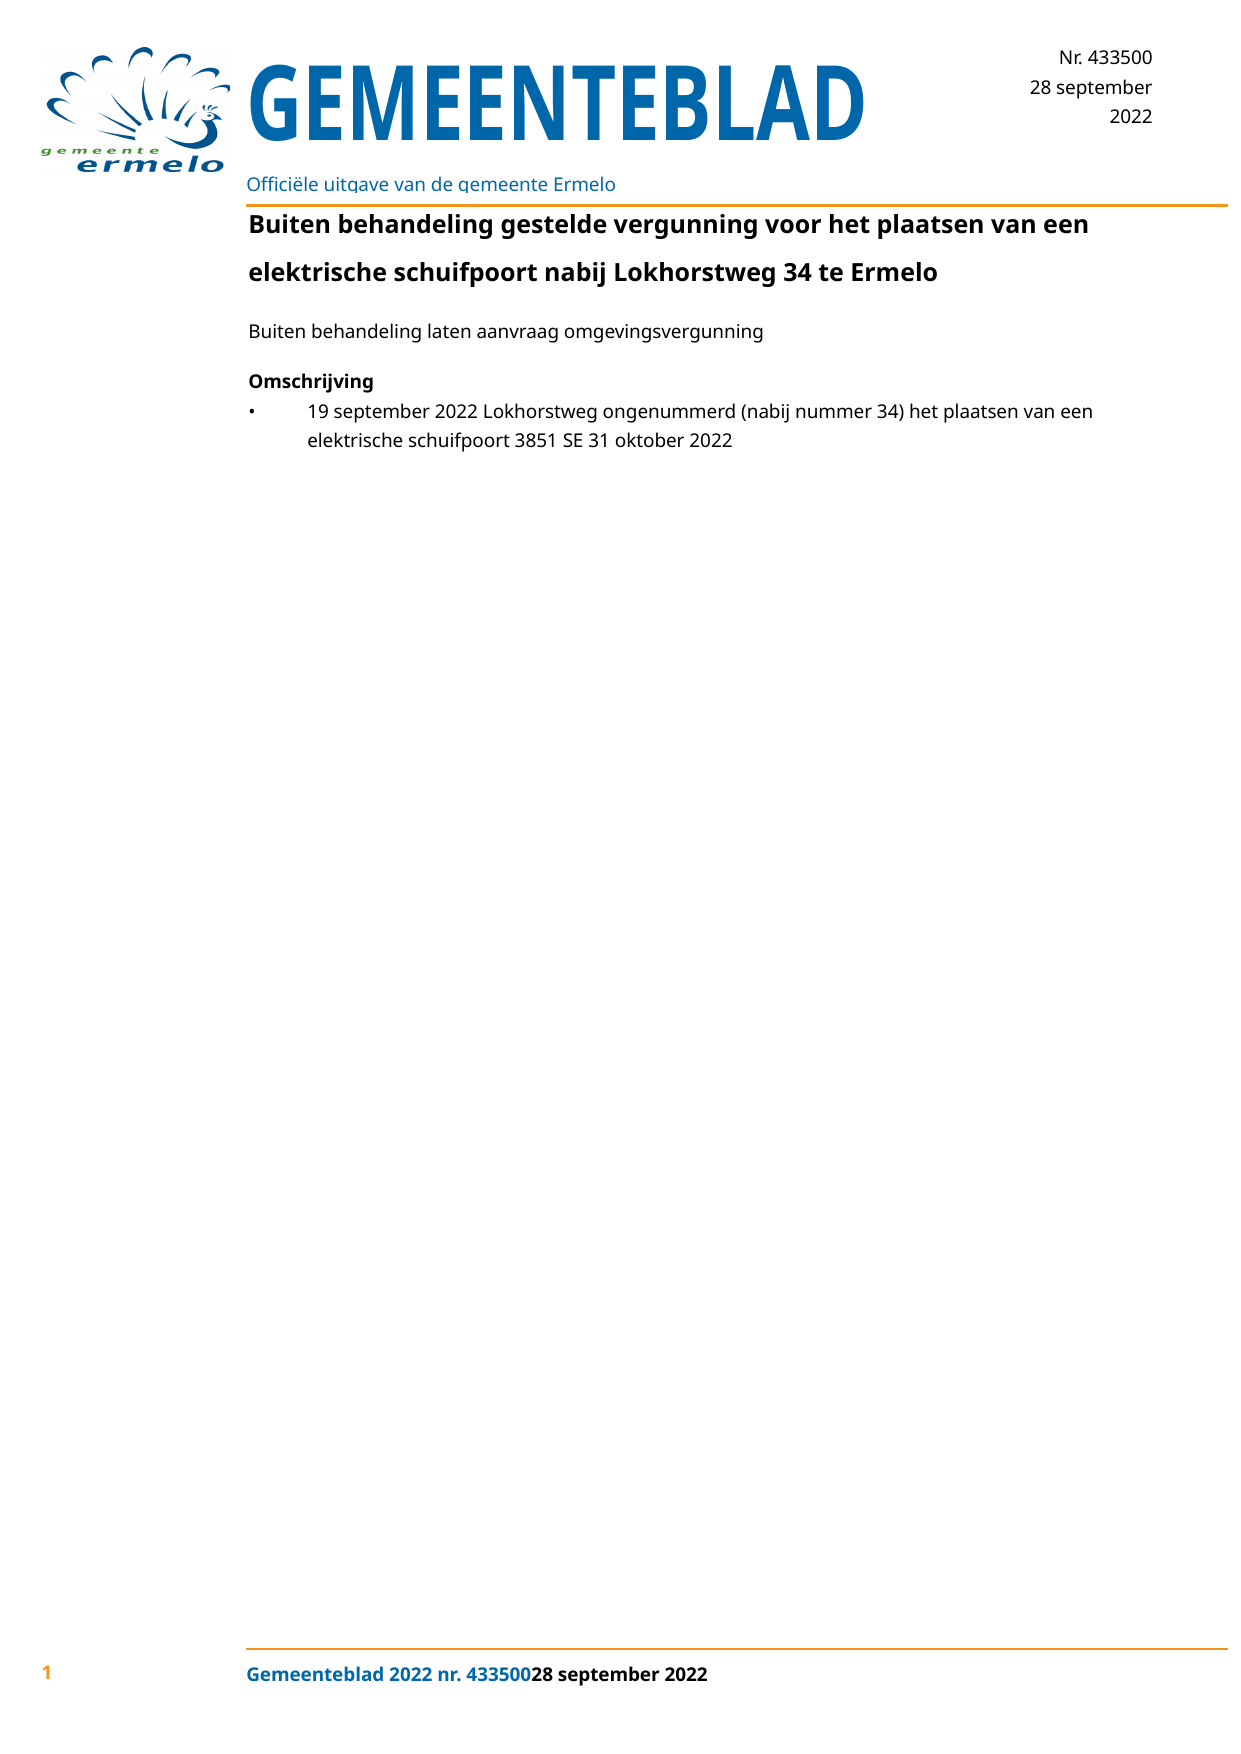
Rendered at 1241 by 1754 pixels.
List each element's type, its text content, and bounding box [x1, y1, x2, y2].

list 19 september 2022 Lokhorstweg ongenummerd (nabij nummer 34) het plaatsen van een elektrische schuifpoort 3851 SE 31 oktober 2022 [248, 398, 1152, 453]
text Omschrijving [248, 368, 1152, 394]
picture [41, 47, 231, 172]
text Buiten behandeling gestelde vergunning voor het plaatsen van een elektrische schuifpoort nabij Lokhorstweg 34 te Ermelo [248, 207, 1152, 288]
text Buiten behandeling laten aanvraag omgevingsvergunning [248, 318, 1152, 344]
